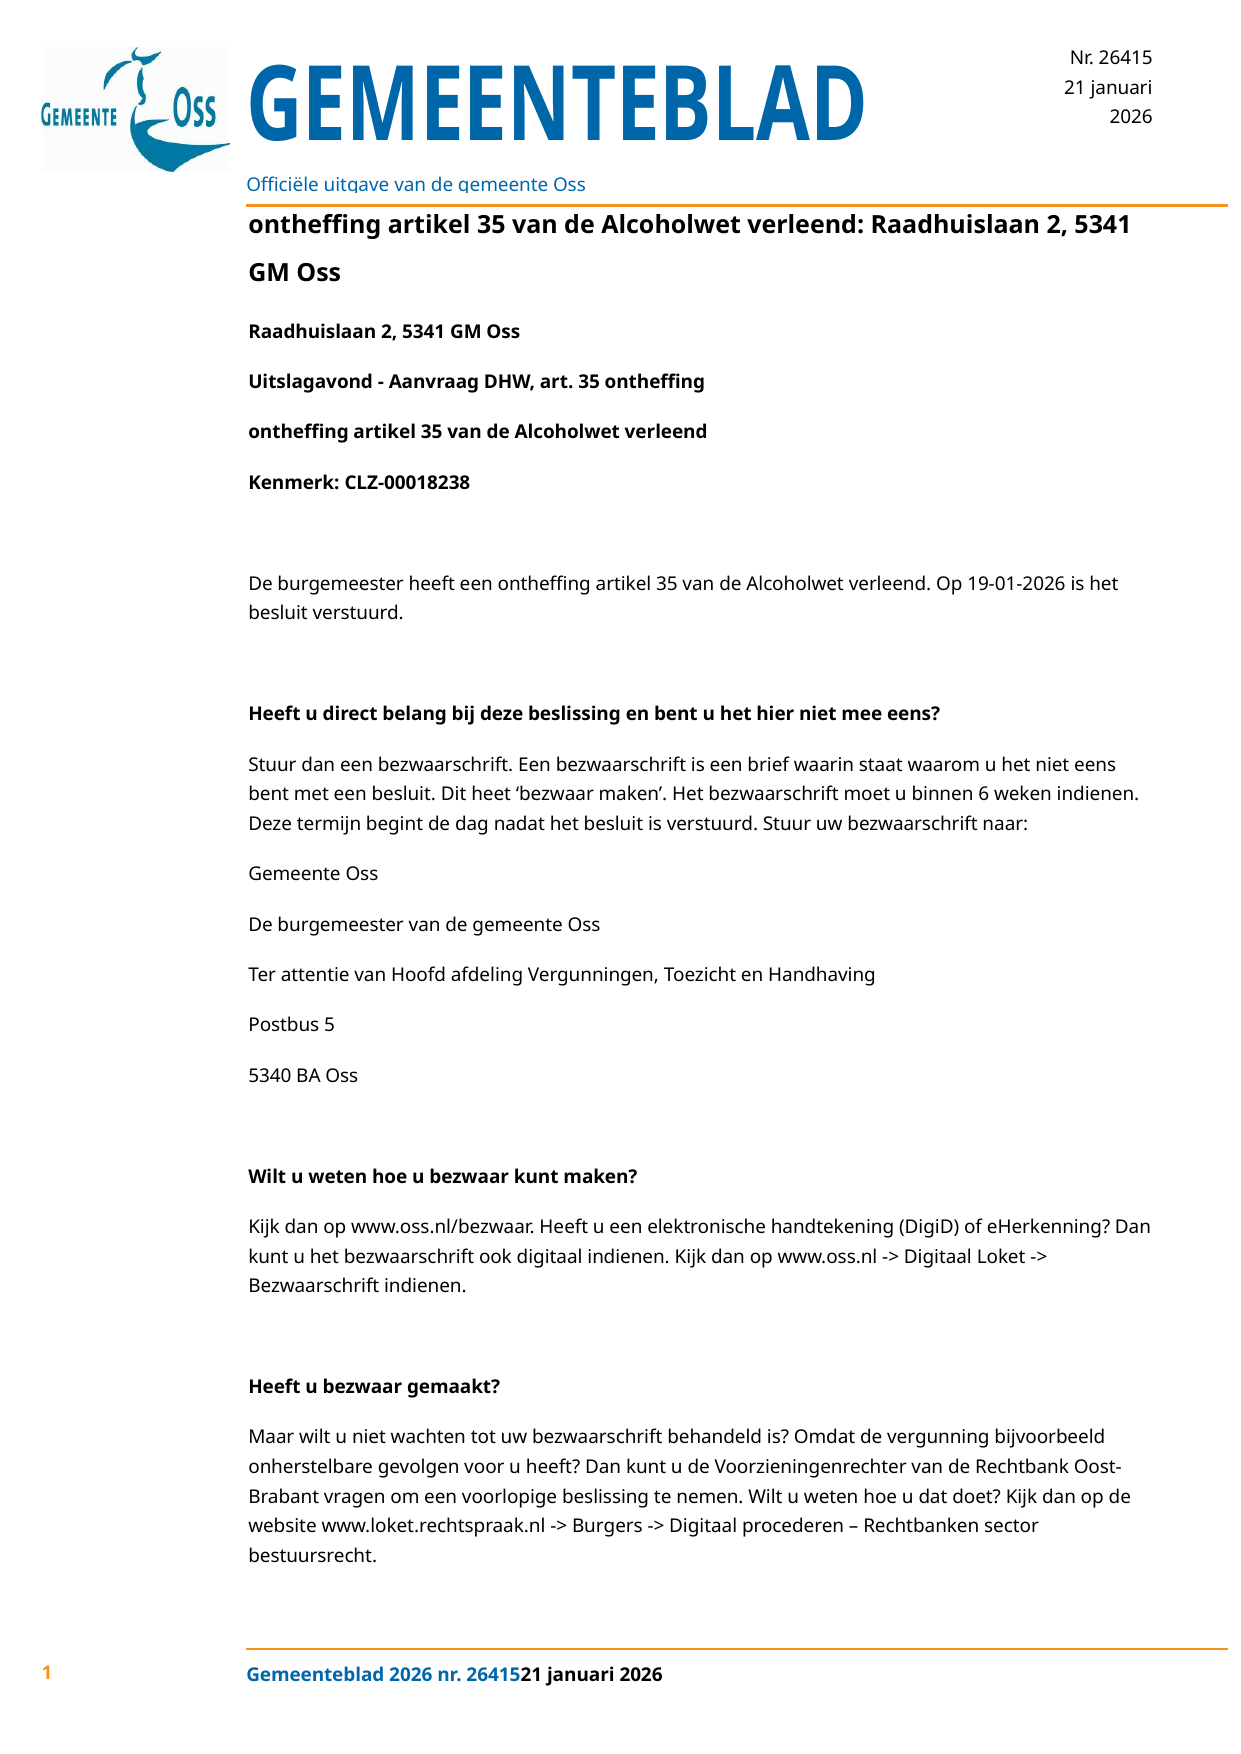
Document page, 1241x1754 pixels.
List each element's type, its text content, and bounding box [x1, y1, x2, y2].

text Heeft u direct belang bij deze beslissing en bent u het hier niet mee eens? [248, 700, 1152, 726]
text Wilt u weten hoe u bezwaar kunt maken? [248, 1163, 1152, 1189]
text ontheffing artikel 35 van de Alcoholwet verleend [248, 419, 1152, 444]
text Ter attentie van Hoofd afdeling Vergunningen, Toezicht en Handhaving [248, 961, 1152, 987]
text Gemeente Oss [248, 860, 1152, 886]
text Postbus 5 [248, 1012, 1152, 1037]
text Stuur dan een bezwaarschrift. Een bezwaarschrift is een brief waarin staat waarom u het niet eens bent met een besluit. Dit heet ‘bezwaar maken’. Het bezwaarschrift moet u binnen 6 weken indienen. Deze termijn begint de dag nadat het besluit is verstuurd. Stuur uw bezwaarschrift naar: [248, 751, 1152, 836]
text Uitslagavond - Aanvraag DHW, art. 35 ontheffing [248, 368, 1152, 394]
text Kijk dan op www.oss.nl/bezwaar. Heeft u een elektronische handtekening (DigiD) of eHerkenning? Dan kunt u het bezwaarschrift ook digitaal indienen. Kijk dan op www.oss.nl -> Digitaal Loket -> Bezwaarschrift indienen. [248, 1213, 1152, 1298]
text De burgemeester heeft een ontheffing artikel 35 van de Alcoholwet verleend. Op 19-01-2026 is het besluit verstuurd. [248, 570, 1152, 625]
text ontheffing artikel 35 van de Alcoholwet verleend: Raadhuislaan 2, 5341 GM Oss [248, 207, 1152, 288]
text Maar wilt u niet wachten tot uw bezwaarschrift behandeld is? Omdat de vergunning bijvoorbeeld onherstelbare gevolgen voor u heeft? Dan kunt u de Voorzieningenrechter van de Rechtbank Oost-Brabant vragen om een voorlopige beslissing te nemen. Wilt u weten hoe u dat doet? Kijk dan op de website www.loket.rechtspraak.nl -> Burgers -> Digitaal procederen – Rechtbanken sector bestuursrecht. [248, 1424, 1152, 1568]
text Raadhuislaan 2, 5341 GM Oss [248, 318, 1152, 344]
text Kenmerk: CLZ-00018238 [248, 469, 1152, 495]
text 5340 BA Oss [248, 1062, 1152, 1088]
picture [41, 47, 231, 172]
text Heeft u bezwaar gemaakt? [248, 1373, 1152, 1399]
text De burgemeester van de gemeente Oss [248, 911, 1152, 937]
